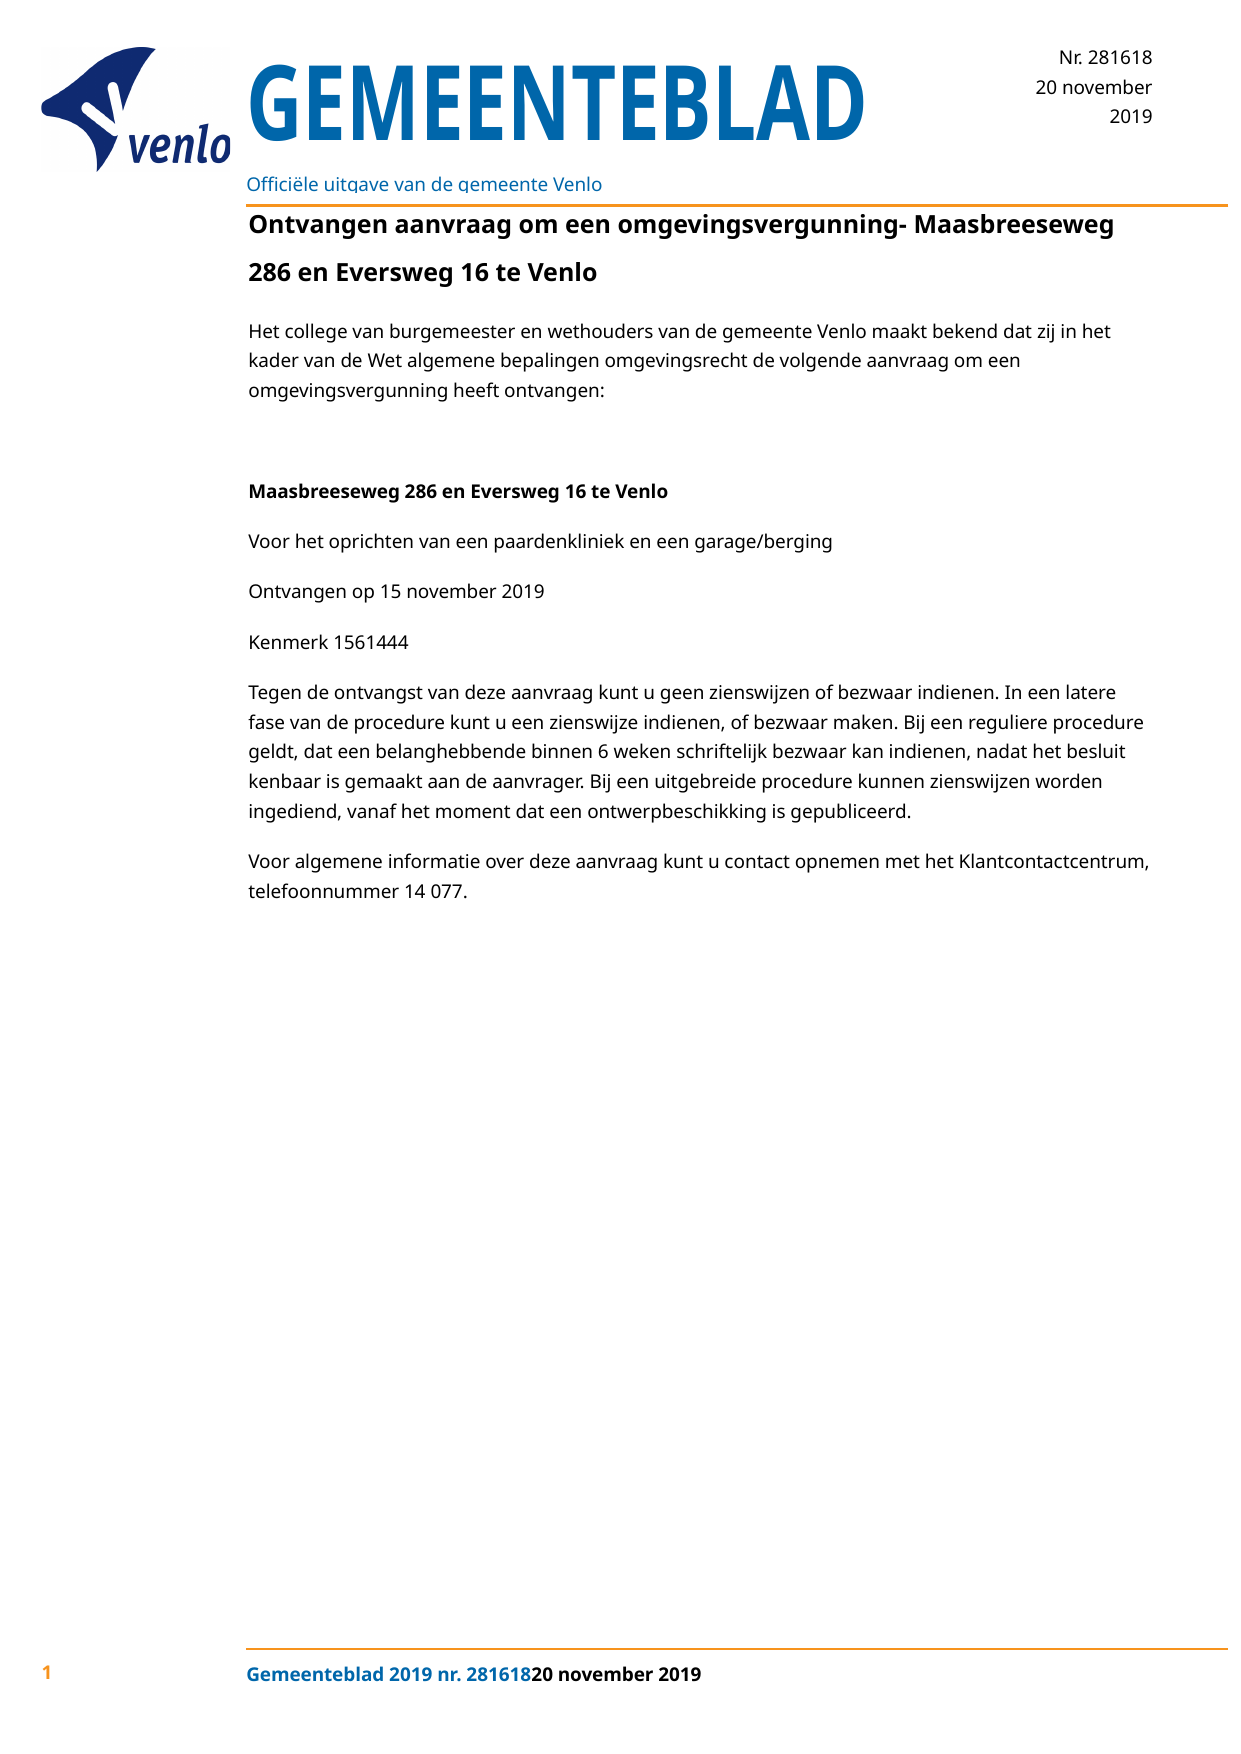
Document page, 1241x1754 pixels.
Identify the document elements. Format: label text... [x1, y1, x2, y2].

text Het college van burgemeester en wethouders van de gemeente Venlo maakt bekend dat zij in het kader van de Wet algemene bepalingen omgevingsrecht de volgende aanvraag om een omgevingsvergunning heeft ontvangen: [248, 318, 1152, 403]
picture [41, 47, 231, 172]
text Tegen de ontvangst van deze aanvraag kunt u geen zienswijzen of bezwaar indienen. In een latere fase van de procedure kunt u een zienswijze indienen, of bezwaar maken. Bij een reguliere procedure geldt, dat een belanghebbende binnen 6 weken schriftelijk bezwaar kan indienen, nadat het besluit kenbaar is gemaakt aan de aanvrager. Bij een uitgebreide procedure kunnen zienswijzen worden ingediend, vanaf het moment dat een ontwerpbeschikking is gepubliceerd. [248, 679, 1152, 824]
text Voor algemene informatie over deze aanvraag kunt u contact opnemen met het Klantcontactcentrum, telefoonnummer 14 077. [248, 848, 1152, 904]
text Voor het oprichten van een paardenkliniek en een garage/berging [248, 528, 1152, 554]
text Ontvangen aanvraag om een omgevingsvergunning- Maasbreeseweg 286 en Eversweg 16 te Venlo [248, 207, 1152, 288]
text Maasbreeseweg 286 en Eversweg 16 te Venlo [248, 478, 1152, 504]
text Kenmerk 1561444 [248, 629, 1152, 655]
text Ontvangen op 15 november 2019 [248, 579, 1152, 604]
